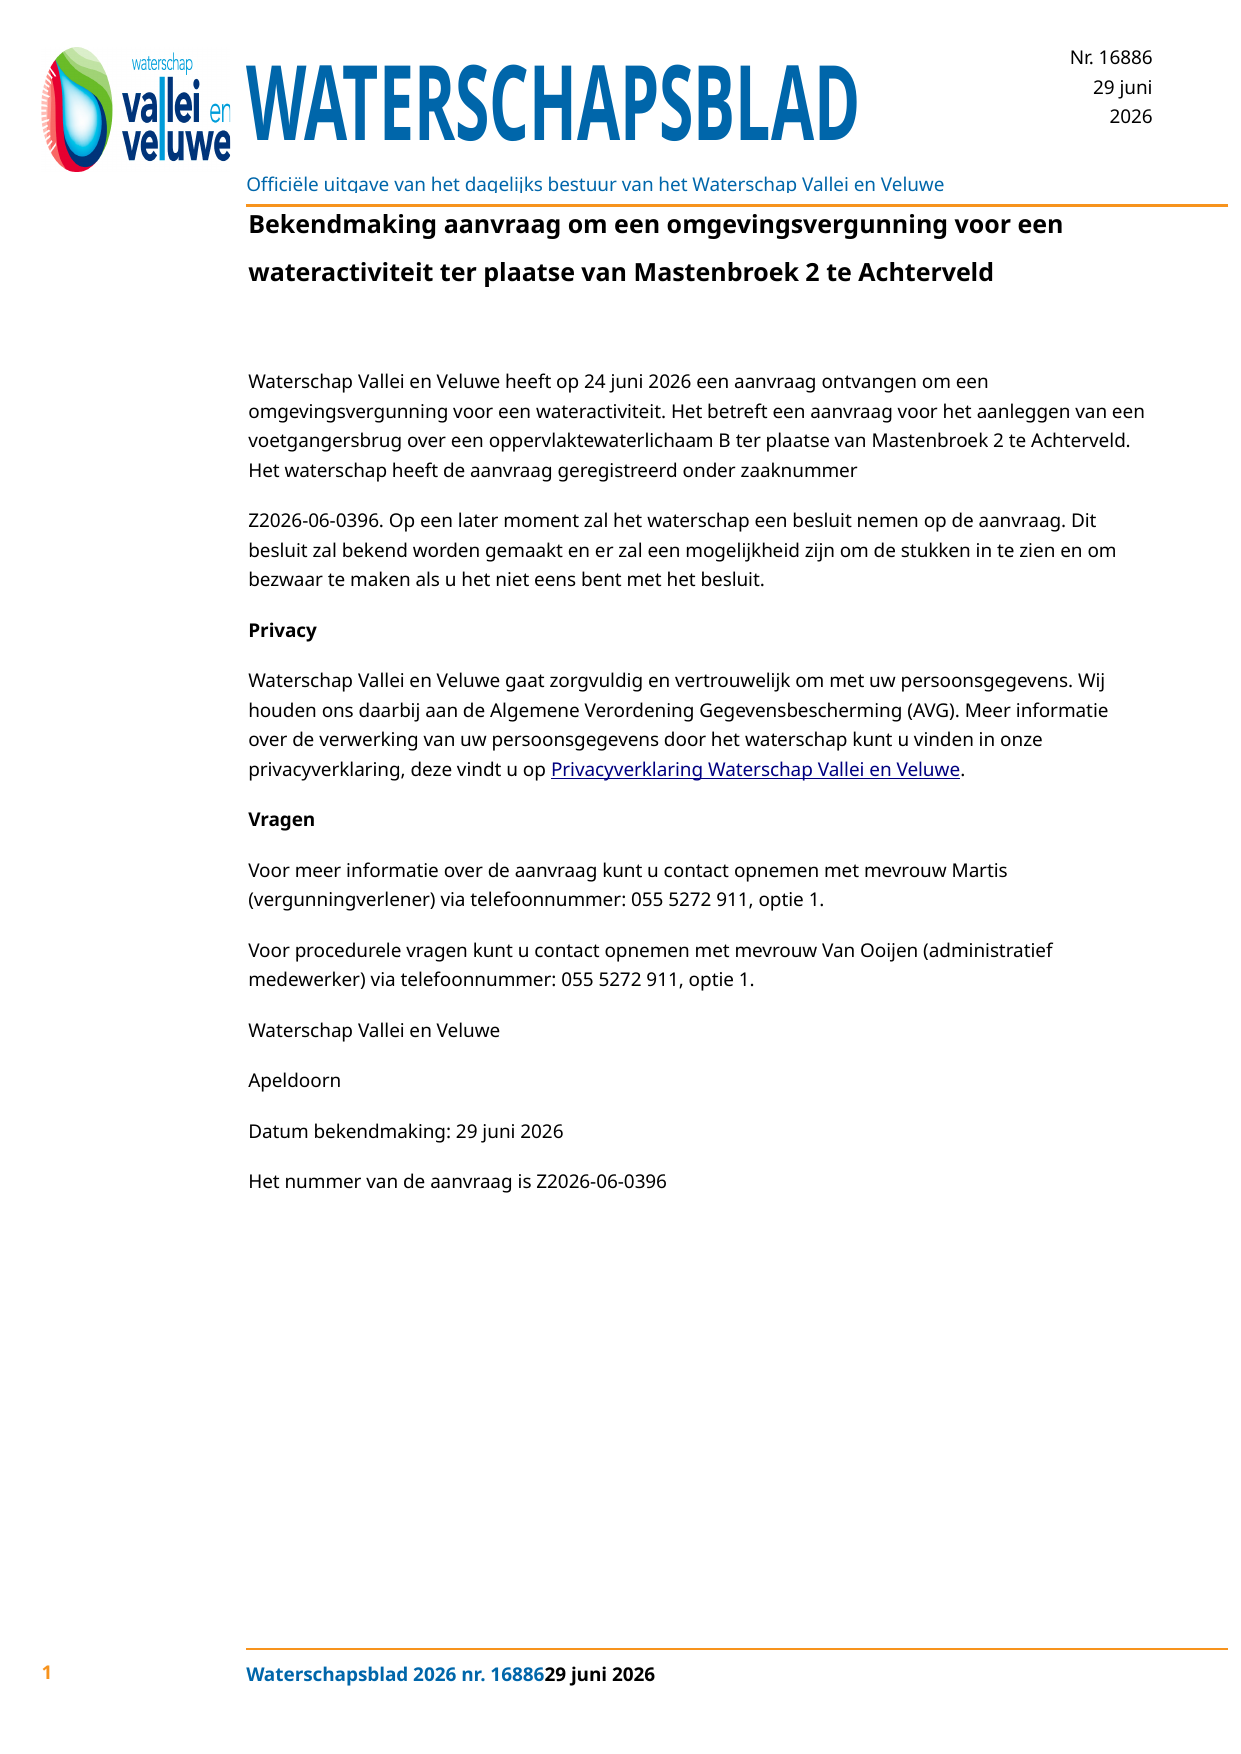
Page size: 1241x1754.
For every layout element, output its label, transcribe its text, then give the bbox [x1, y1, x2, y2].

text Waterschap Vallei en Veluwe [248, 1017, 1152, 1043]
text Datum bekendmaking: 29 juni 2026 [248, 1118, 1152, 1144]
text Z2026-06-0396. Op een later moment zal het waterschap een besluit nemen op de aanvraag. Dit besluit zal bekend worden gemaakt en er zal een mogelijkheid zijn om de stukken in te zien en om bezwaar te maken als u het niet eens bent met het besluit. [248, 507, 1152, 592]
picture [41, 47, 231, 172]
text Het nummer van de aanvraag is Z2026-06-0396 [248, 1168, 1152, 1194]
text Voor meer informatie over de aanvraag kunt u contact opnemen met mevrouw Martis (vergunningverlener) via telefoonnummer: 055 5272 911, optie 1. [248, 857, 1152, 912]
text Waterschap Vallei en Veluwe heeft op 24 juni 2026 een aanvraag ontvangen om een omgevingsvergunning voor een wateractiviteit. Het betreft een aanvraag voor het aanleggen van een voetgangersbrug over een oppervlaktewaterlichaam B ter plaatse van Mastenbroek 2 te Achterveld. Het waterschap heeft de aanvraag geregistreerd onder zaaknummer [248, 368, 1152, 483]
text Bekendmaking aanvraag om een omgevingsvergunning voor een wateractiviteit ter plaatse van Mastenbroek 2 te Achterveld [248, 207, 1152, 288]
text Voor procedurele vragen kunt u contact opnemen met mevrouw Van Ooijen (administratief medewerker) via telefoonnummer: 055 5272 911, optie 1. [248, 937, 1152, 992]
text Vragen [248, 807, 1152, 832]
text Apeldoorn [248, 1067, 1152, 1093]
text Waterschap Vallei en Veluwe gaat zorgvuldig en vertrouwelijk om met uw persoonsgegevens. Wij houden ons daarbij aan de Algemene Verordening Gegevensbescherming (AVG). Meer informatie over de verwerking van uw persoonsgegevens door het waterschap kunt u vinden in onze privacyverklaring, deze vindt u op Privacyverklaring Waterschap Vallei en Veluwe. [248, 667, 1152, 782]
text Privacy [248, 617, 1152, 643]
